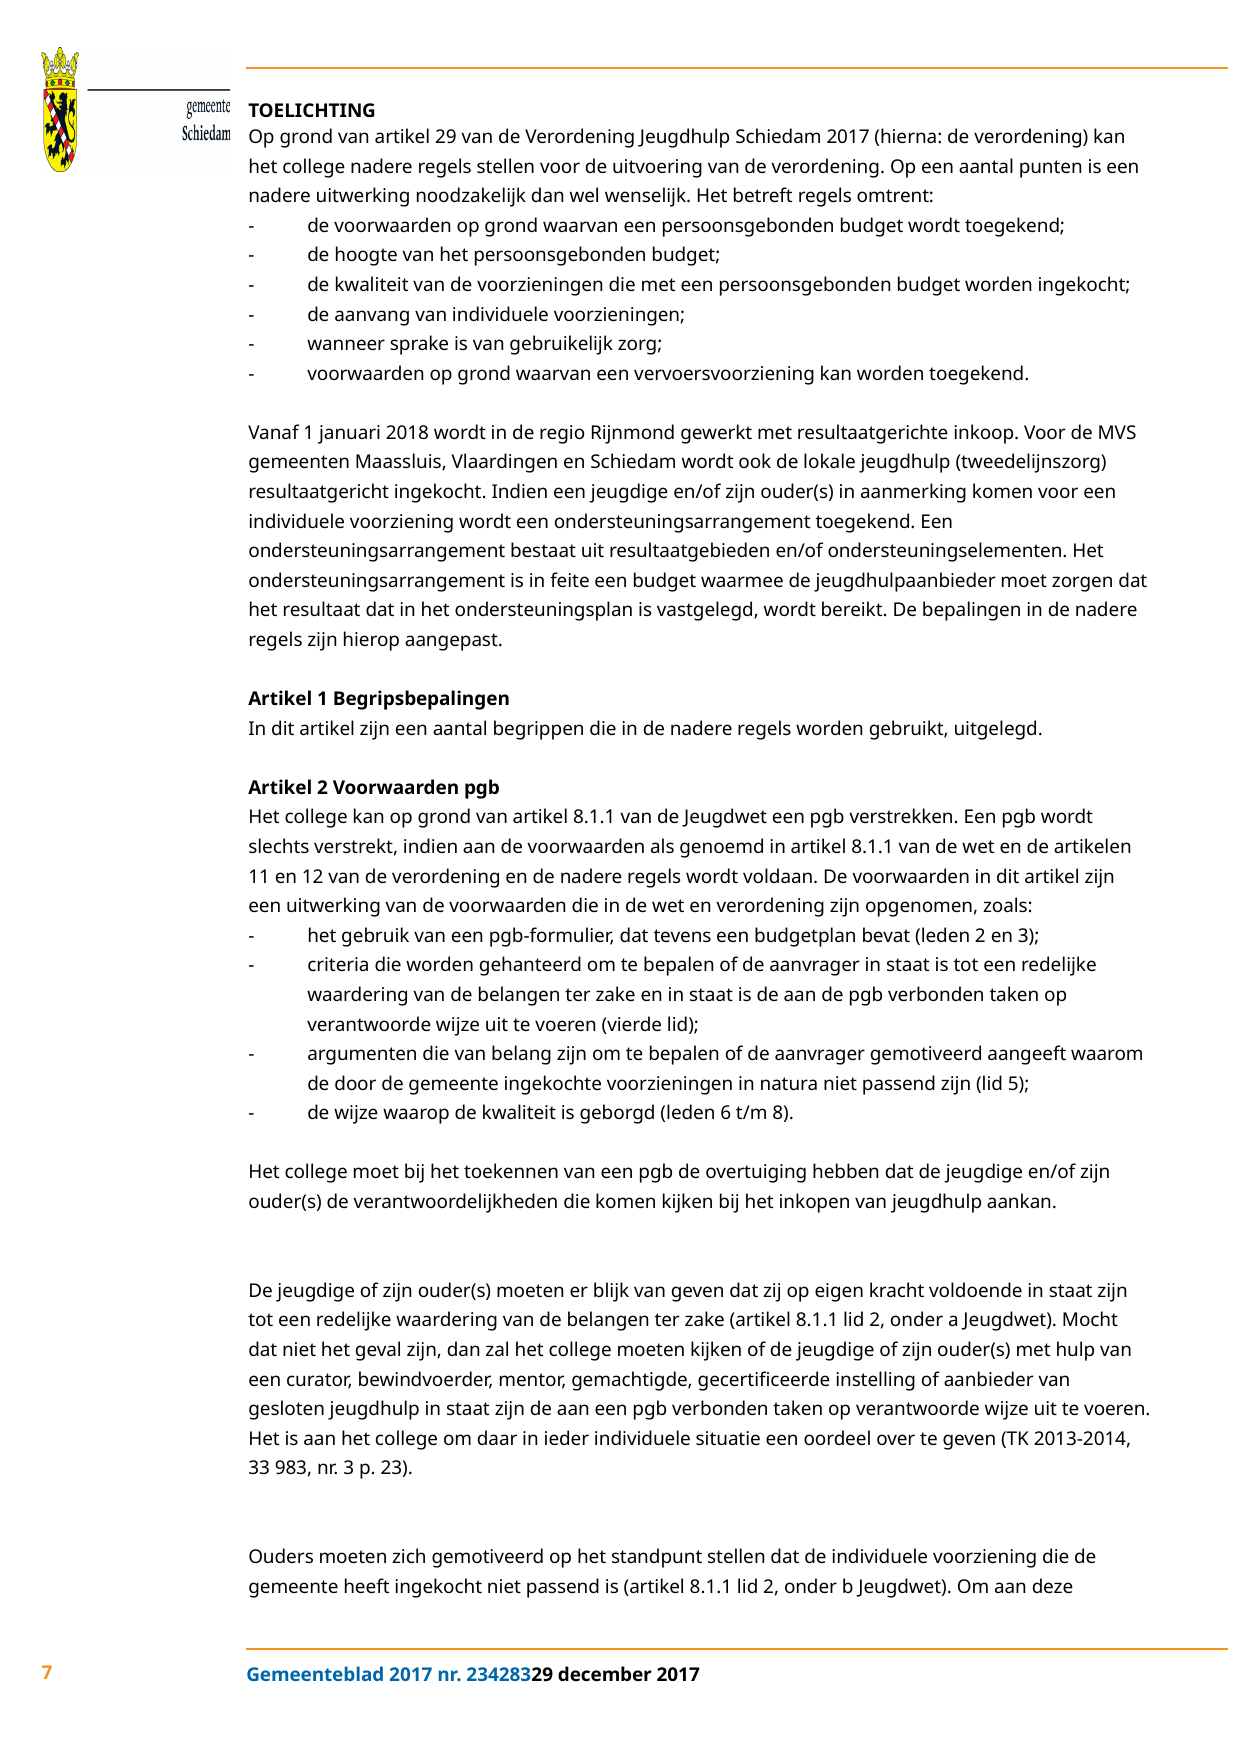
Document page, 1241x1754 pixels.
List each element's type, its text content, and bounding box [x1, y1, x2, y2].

text Ouders moeten zich gemotiveerd op het standpunt stellen dat de individuele voorziening die de gemeente heeft ingekocht niet passend is (artikel 8.1.1 lid 2, onder b Jeugdwet). Om aan deze [248, 1543, 1152, 1599]
list de kwaliteit van de voorzieningen die met een persoonsgebonden budget worden ingekocht; [248, 271, 1152, 297]
list de voorwaarden op grond waarvan een persoonsgebonden budget wordt toegekend; [248, 212, 1152, 238]
text In dit artikel zijn een aantal begrippen die in de nadere regels worden gebruikt, uitgelegd. [248, 715, 1152, 741]
text De jeugdige of zijn ouder(s) moeten er blijk van geven dat zij op eigen kracht voldoende in staat zijn tot een redelijke waardering van de belangen ter zake (artikel 8.1.1 lid 2, onder a Jeugdwet). Mocht dat niet het geval zijn, dan zal het college moeten kijken of de jeugdige of zijn ouder(s) met hulp van een curator, bewindvoerder, mentor, gemachtigde, gecertificeerde instelling of aanbieder van gesloten jeugdhulp in staat zijn de aan een pgb verbonden taken op verantwoorde wijze uit te voeren. Het is aan het college om daar in ieder individuele situatie een oordeel over te geven (TK 2013-2014, 33 983, nr. 3 p. 23). [248, 1277, 1152, 1480]
text Artikel 1 Begripsbepalingen [248, 685, 1152, 711]
list de hoogte van het persoonsgebonden budget; [248, 242, 1152, 267]
text Het college kan op grond van artikel 8.1.1 van de Jeugdwet een pgb verstrekken. Een pgb wordt slechts verstrekt, indien aan de voorwaarden als genoemd in artikel 8.1.1 van de wet en de artikelen 11 en 12 van de verordening en de nadere regels wordt voldaan. De voorwaarden in dit artikel zijn een uitwerking van de voorwaarden die in de wet en verordening zijn opgenomen, zoals: [248, 804, 1152, 918]
list de aanvang van individuele voorzieningen; [248, 301, 1152, 327]
picture [41, 47, 231, 172]
list voorwaarden op grond waarvan een vervoersvoorziening kan worden toegekend. [248, 360, 1152, 386]
list het gebruik van een pgb-formulier, dat tevens een budgetplan bevat (leden 2 en 3); [248, 922, 1152, 948]
text TOELICHTING [248, 95, 1152, 123]
list argumenten die van belang zijn om te bepalen of de aanvrager gemotiveerd aangeeft waarom de door de gemeente ingekochte voorzieningen in natura niet passend zijn (lid 5); [248, 1040, 1152, 1096]
list wanneer sprake is van gebruikelijk zorg; [248, 330, 1152, 356]
text Het college moet bij het toekennen van een pgb de overtuiging hebben dat de jeugdige en/of zijn ouder(s) de verantwoordelijkheden die komen kijken bij het inkopen van jeugdhulp aankan. [248, 1159, 1152, 1214]
list de wijze waarop de kwaliteit is geborgd (leden 6 t/m 8). [248, 1099, 1152, 1125]
text Vanaf 1 januari 2018 wordt in de regio Rijnmond gewerkt met resultaatgerichte inkoop. Voor de MVS gemeenten Maassluis, Vlaardingen en Schiedam wordt ook de lokale jeugdhulp (tweedelijnszorg) resultaatgericht ingekocht. Indien een jeugdige en/of zijn ouder(s) in aanmerking komen voor een individuele voorziening wordt een ondersteuningsarrangement toegekend. Een ondersteuningsarrangement bestaat uit resultaatgebieden en/of ondersteuningselementen. Het ondersteuningsarrangement is in feite een budget waarmee de jeugdhulpaanbieder moet zorgen dat het resultaat dat in het ondersteuningsplan is vastgelegd, wordt bereikt. De bepalingen in de nadere regels zijn hierop aangepast. [248, 419, 1152, 652]
list criteria die worden gehanteerd om te bepalen of de aanvrager in staat is tot een redelijke waardering van de belangen ter zake en in staat is de aan de pgb verbonden taken op verantwoorde wijze uit te voeren (vierde lid); [248, 952, 1152, 1037]
text Artikel 2 Voorwaarden pgb [248, 774, 1152, 800]
text Op grond van artikel 29 van de Verordening Jeugdhulp Schiedam 2017 (hierna: de verordening) kan het college nadere regels stellen voor de uitvoering van de verordening. Op een aantal punten is een nadere uitwerking noodzakelijk dan wel wenselijk. Het betreft regels omtrent: [248, 123, 1152, 208]
